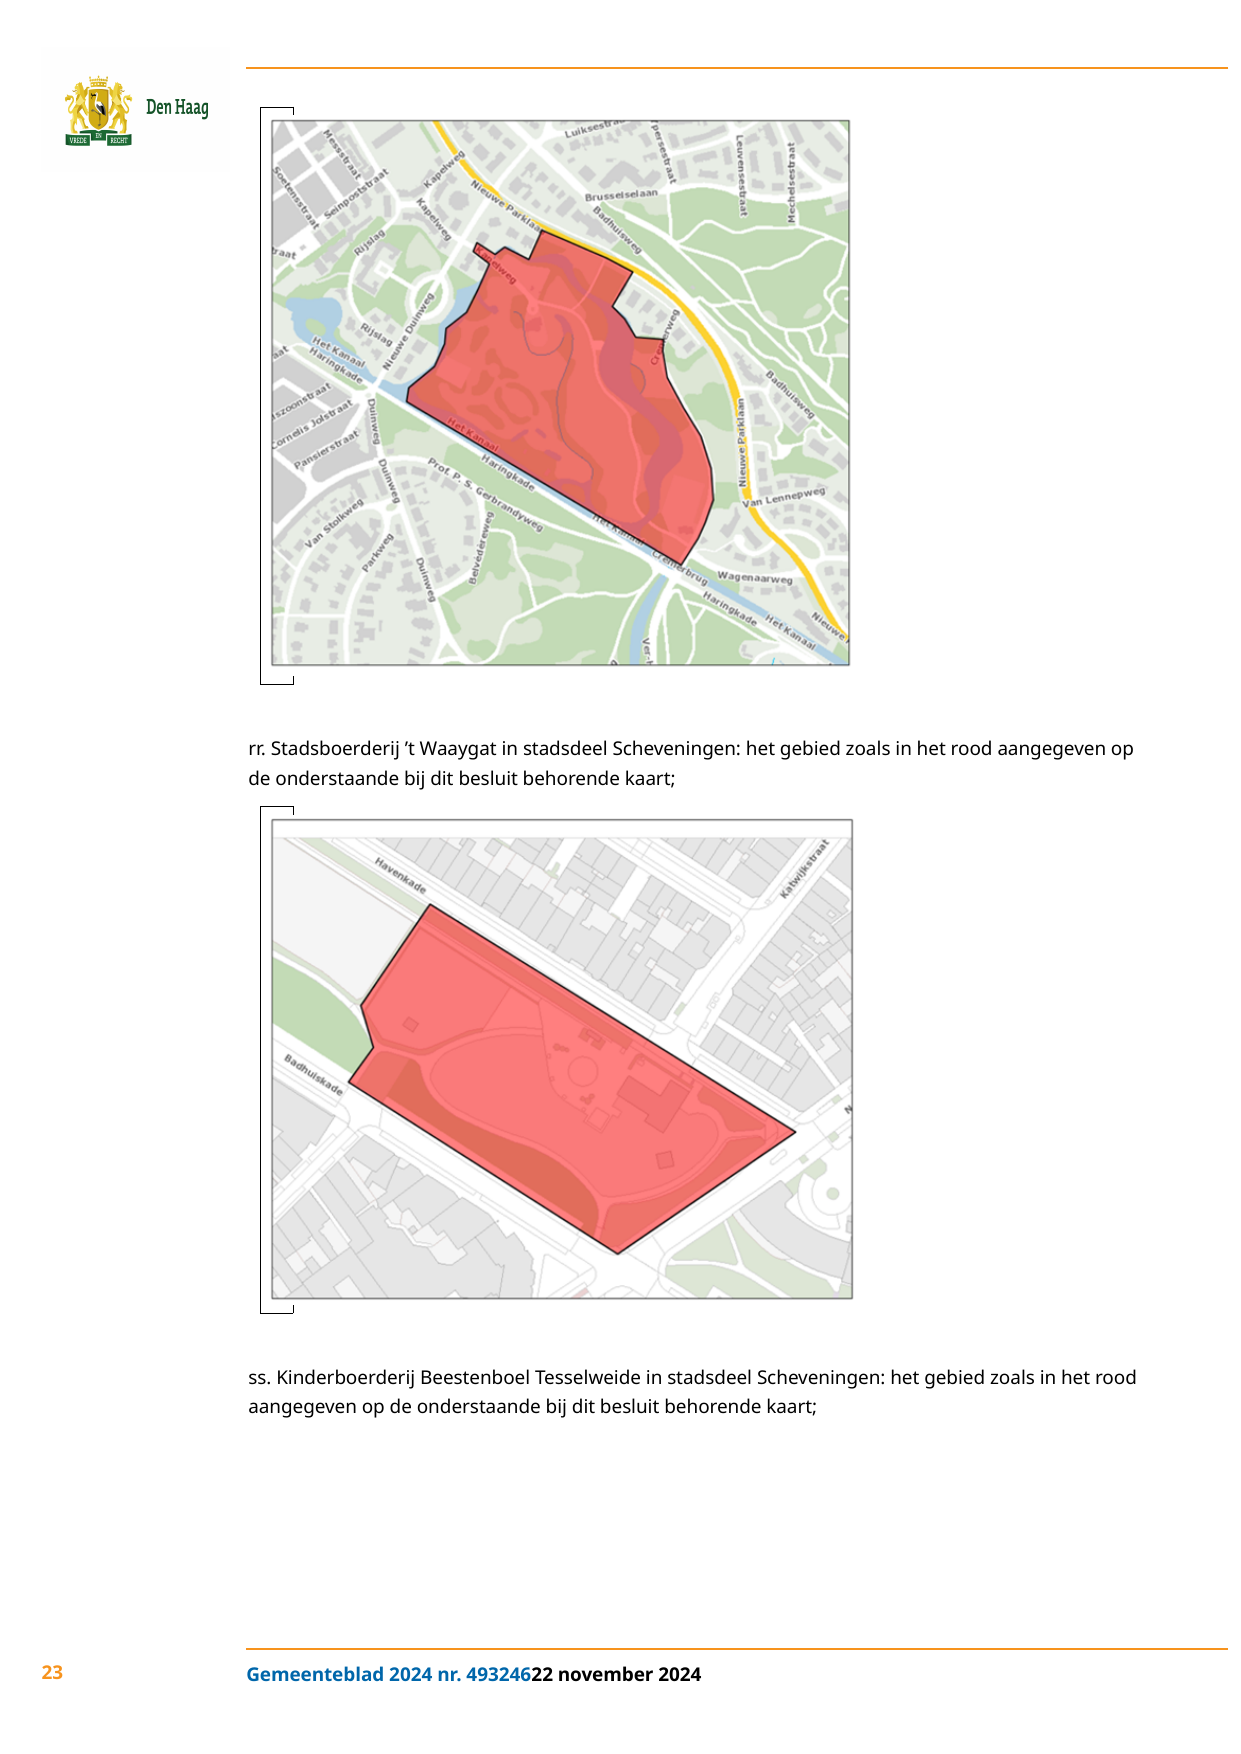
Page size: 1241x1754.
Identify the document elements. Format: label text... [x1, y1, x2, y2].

picture [268, 815, 860, 1305]
picture [41, 47, 231, 172]
picture [268, 115, 860, 676]
text rr. Stadsboerderij ’t Waaygat in stadsdeel Scheveningen: het gebied zoals in het rood aangegeven op de onderstaande bij dit besluit behorende kaart; [248, 735, 1152, 791]
text ss. Kinderboerderij Beestenboel Tesselweide in stadsdeel Scheveningen: het gebied zoals in het rood aangegeven op de onderstaande bij dit besluit behorende kaart; [248, 1364, 1152, 1419]
